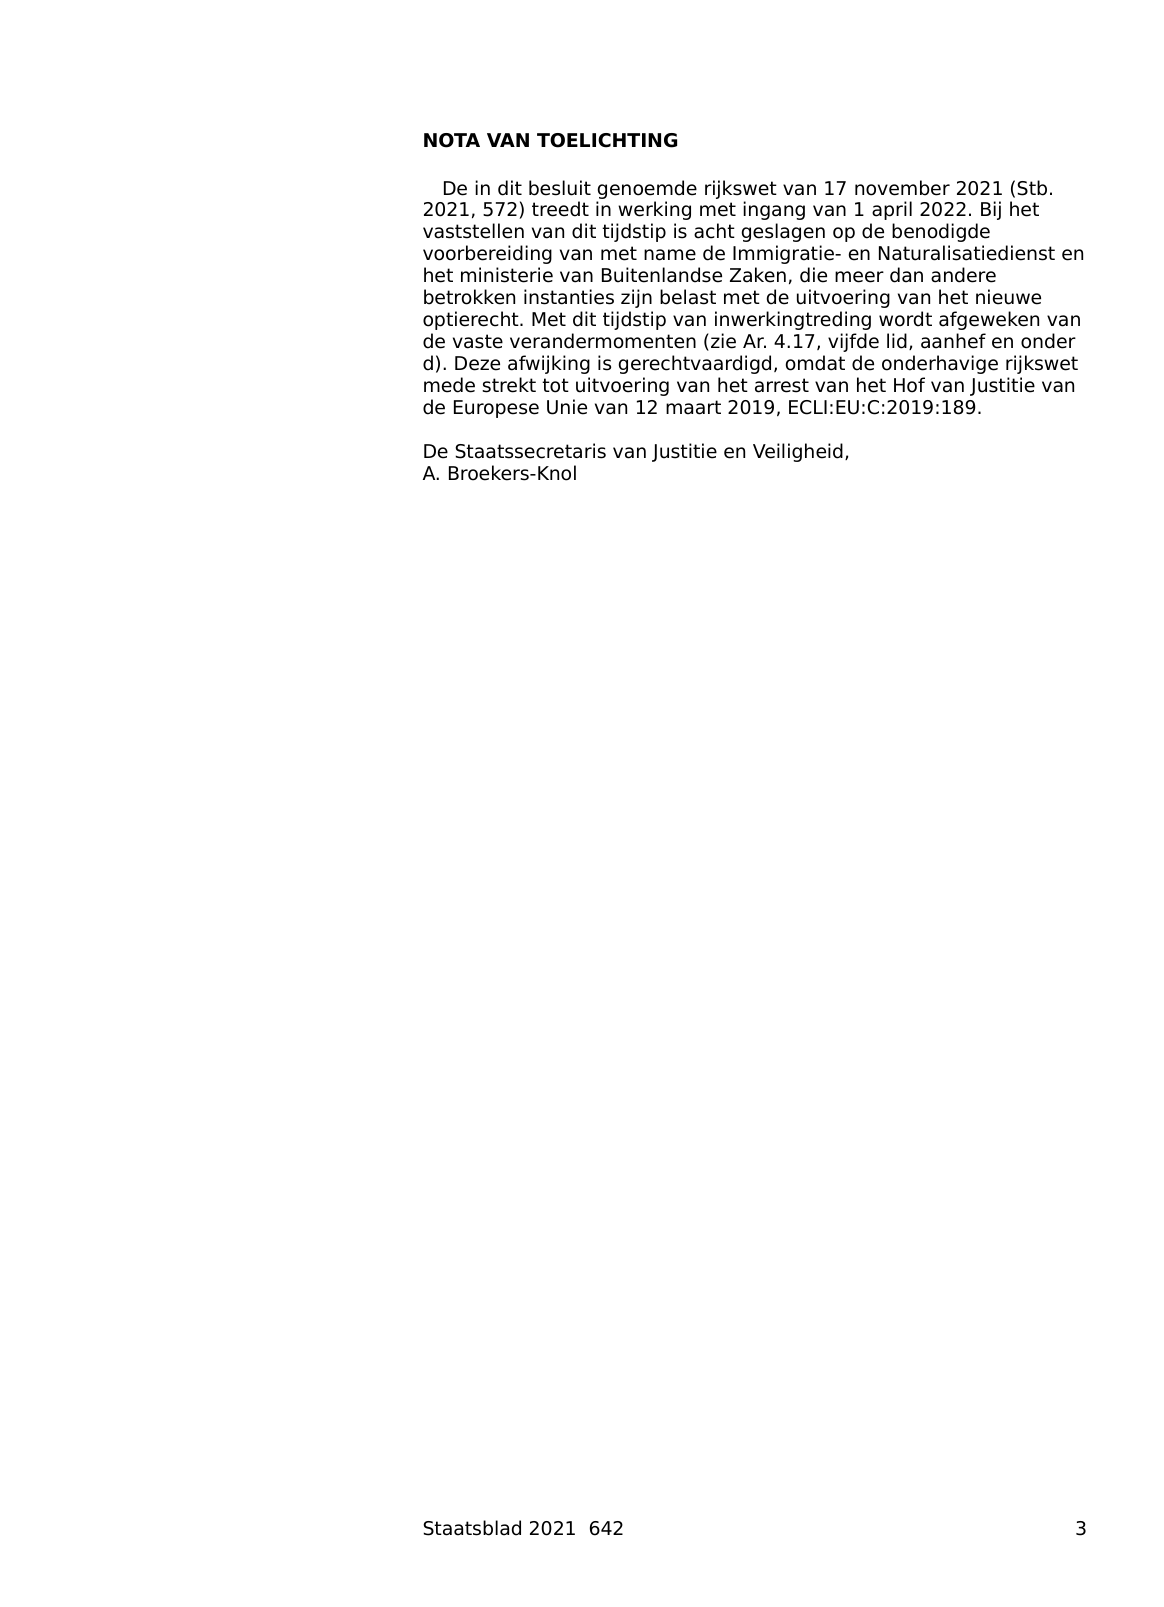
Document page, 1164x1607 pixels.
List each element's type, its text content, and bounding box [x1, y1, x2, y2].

subtitle NOTA VAN TOELICHTING [422, 130, 1087, 152]
text De in dit besluit genoemde rijkswet van 17 november 2021 (Stb. 2021, 572) treedt in werking met ingang van 1 april 2022. Bij het vaststellen van dit tijdstip is acht geslagen op de benodigde voorbereiding van met name de Immigratie- en Naturalisatiedienst en het ministerie van Buitenlandse Zaken, die meer dan andere betrokken instanties zijn belast met de uitvoering van het nieuwe optierecht. Met dit tijdstip van inwerkingtreding wordt afgeweken van de vaste verandermomenten (zie Ar. 4.17, vijfde lid, aanhef en onder d). Deze afwijking is gerechtvaardigd, omdat de onderhavige rijkswet mede strekt tot uitvoering van het arrest van het Hof van Justitie van de Europese Unie van 12 maart 2019, ECLI:EU:C:2019:189. [422, 177, 1087, 419]
text De Staatssecretaris van Justitie en Veiligheid, A. Broekers-Knol [422, 441, 1087, 485]
